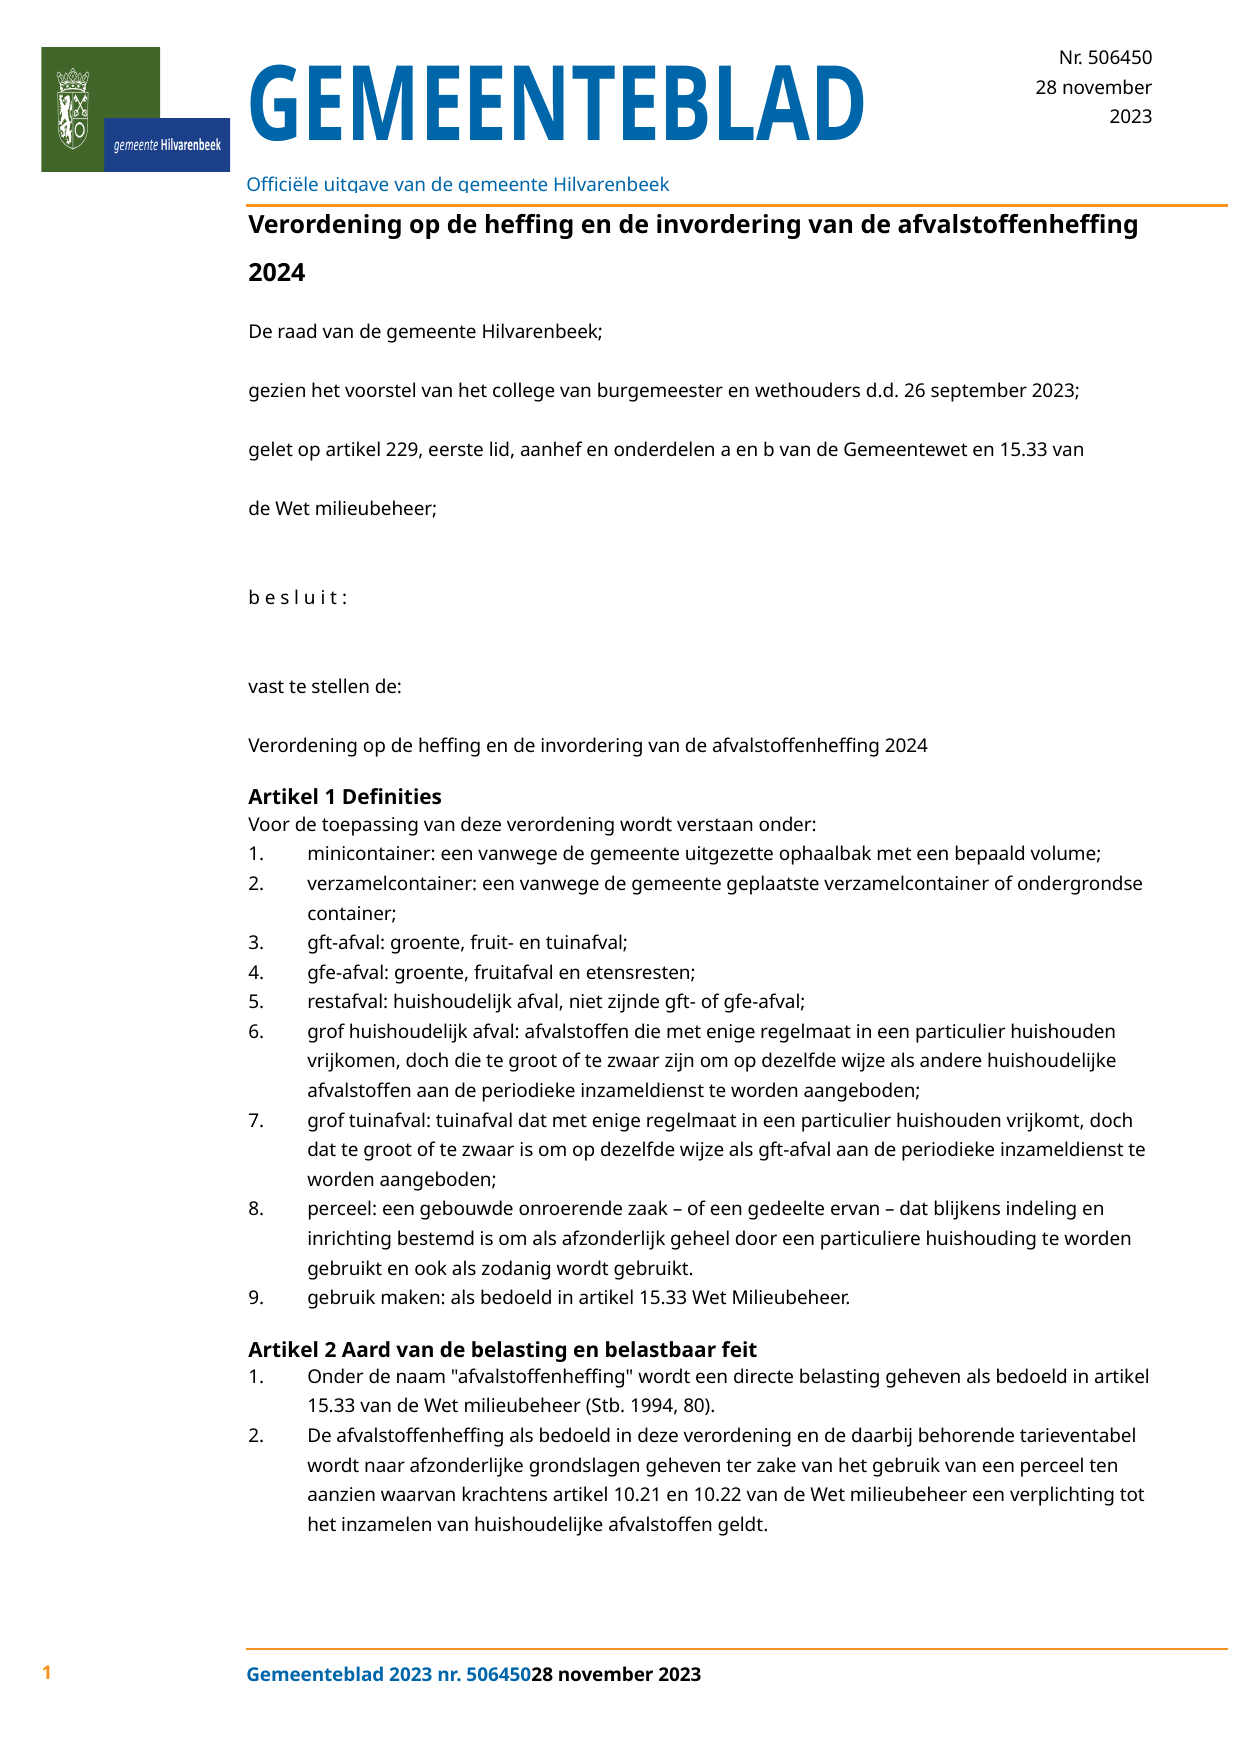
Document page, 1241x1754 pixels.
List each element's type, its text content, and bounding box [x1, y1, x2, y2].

text Artikel 2 Aard van de belasting en belastbaar feit [248, 1335, 1152, 1363]
text b e s l u i t : [248, 584, 1152, 610]
text Artikel 1 Definities [248, 782, 1152, 811]
list verzamelcontainer: een vanwege de gemeente geplaatste verzamelcontainer of ondergrondse container; [248, 870, 1152, 925]
list gfe-afval: groente, fruitafval en etensresten; [248, 959, 1152, 984]
list gft-afval: groente, fruit- en tuinafval; [248, 929, 1152, 955]
text vast te stellen de: [248, 673, 1152, 699]
text de Wet milieubeheer; [248, 495, 1152, 521]
text Verordening op de heffing en de invordering van de afvalstoffenheffing 2024 [248, 207, 1152, 288]
text gezien het voorstel van het college van burgemeester en wethouders d.d. 26 september 2023; [248, 377, 1152, 403]
list perceel: een gebouwde onroerende zaak – of een gedeelte ervan – dat blijkens indeling en inrichting bestemd is om als afzonderlijk geheel door een particuliere huishouding te worden gebruikt en ook als zodanig wordt gebruikt. [248, 1196, 1152, 1280]
list Onder de naam "afvalstoffenheffing" wordt een directe belasting geheven als bedoeld in artikel 15.33 van de Wet milieubeheer (Stb. 1994, 80). [248, 1363, 1152, 1418]
text Verordening op de heffing en de invordering van de afvalstoffenheffing 2024 [248, 732, 1152, 758]
text Voor de toepassing van deze verordening wordt verstaan onder: [248, 811, 1152, 837]
list restafval: huishoudelijk afval, niet zijnde gft- of gfe-afval; [248, 988, 1152, 1014]
list grof tuinafval: tuinafval dat met enige regelmaat in een particulier huishouden vrijkomt, doch dat te groot of te zwaar is om op dezelfde wijze als gft-afval aan de periodieke inzameldienst te worden aangeboden; [248, 1107, 1152, 1192]
list grof huishoudelijk afval: afvalstoffen die met enige regelmaat in een particulier huishouden vrijkomen, doch die te groot of te zwaar zijn om op dezelfde wijze als andere huishoudelijke afvalstoffen aan de periodieke inzameldienst te worden aangeboden; [248, 1018, 1152, 1103]
list gebruik maken: als bedoeld in artikel 15.33 Wet Milieubeheer. [248, 1284, 1152, 1310]
text gelet op artikel 229, eerste lid, aanhef en onderdelen a en b van de Gemeentewet en 15.33 van [248, 436, 1152, 462]
list De afvalstoffenheffing als bedoeld in deze verordening en de daarbij behorende tarieventabel wordt naar afzonderlijke grondslagen geheven ter zake van het gebruik van een perceel ten aanzien waarvan krachtens artikel 10.21 en 10.22 van de Wet milieubeheer een verplichting tot het inzamelen van huishoudelijke afvalstoffen geldt. [248, 1422, 1152, 1537]
list minicontainer: een vanwege de gemeente uitgezette ophaalbak met een bepaald volume; [248, 841, 1152, 866]
picture [41, 47, 231, 172]
text De raad van de gemeente Hilvarenbeek; [248, 318, 1152, 344]
